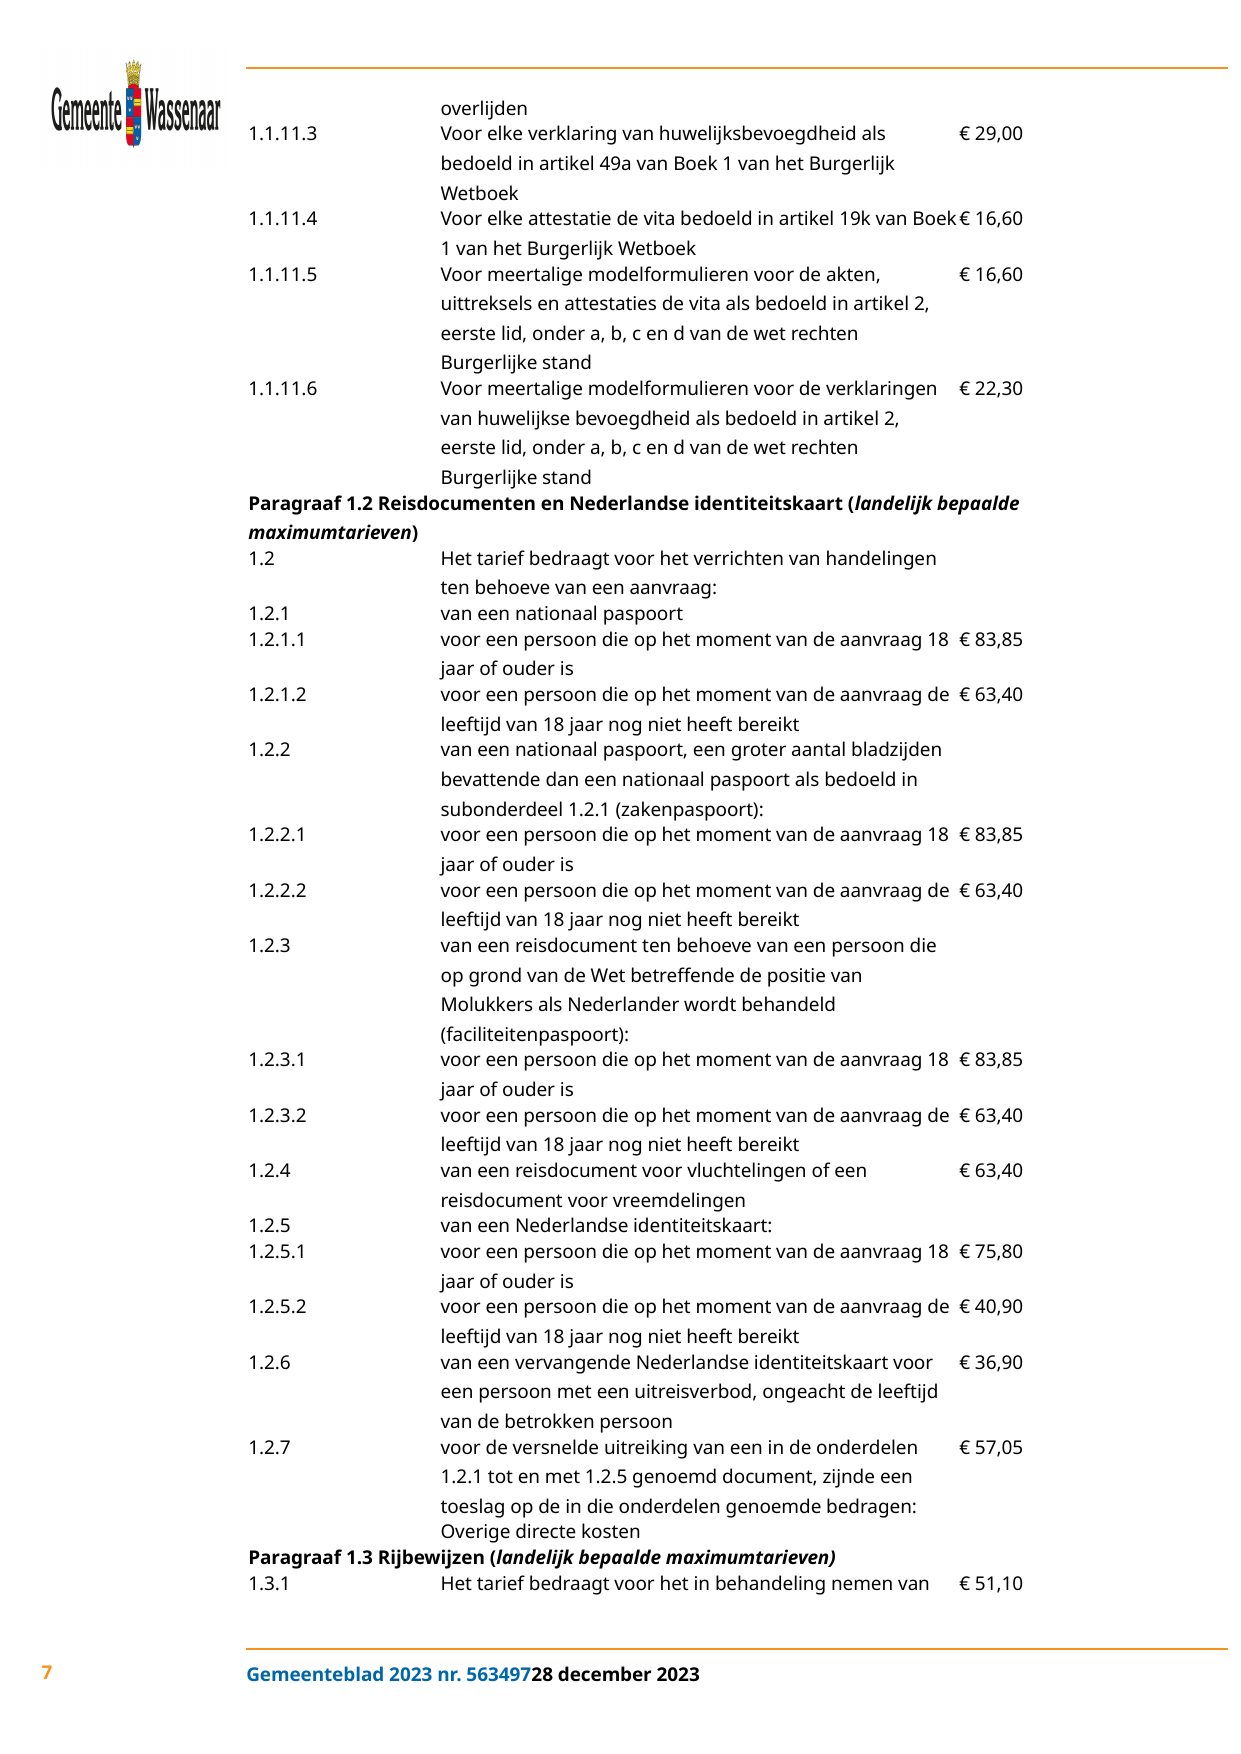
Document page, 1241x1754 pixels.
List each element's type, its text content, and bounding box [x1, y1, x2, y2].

table_cell [959, 932, 1152, 1047]
table_cell 1.2.6 [248, 1349, 440, 1434]
table_cell € 63,40 [959, 1102, 1152, 1157]
table_cell € 51,10 [959, 1570, 1152, 1596]
table_cell [959, 1519, 1152, 1544]
table_cell 1.2.4 [248, 1157, 440, 1213]
table_cell 1.1.11.5 [248, 261, 440, 375]
table_cell van een reisdocument voor vluchtelingen of een reisdocument voor vreemdelingen [440, 1157, 959, 1213]
table_cell Paragraaf 1.2 Reisdocumenten en Nederlandse identiteitskaart (landelijk bepaalde maximumtarieven) [248, 490, 1152, 545]
table_cell € 16,60 [959, 205, 1152, 261]
table_cell Voor elke attestatie de vita bedoeld in artikel 19k van Boek 1 van het Burgerlijk Wetboek [440, 205, 959, 261]
table_cell Het tarief bedraagt voor het verrichten van handelingen ten behoeve van een aanvraag: [440, 545, 959, 600]
table_cell Paragraaf 1.3 Rijbewijzen (landelijk bepaalde maximumtarieven) [248, 1545, 1152, 1570]
table_cell 1.1.11.6 [248, 375, 440, 490]
table_cell 1.2.2.2 [248, 877, 440, 932]
table_cell 1.2.1 [248, 600, 440, 626]
table_cell € 83,85 [959, 1047, 1152, 1102]
picture [41, 47, 231, 172]
table_cell voor een persoon die op het moment van de aanvraag de leeftijd van 18 jaar nog niet heeft bereikt [440, 1102, 959, 1157]
table_cell € 63,40 [959, 877, 1152, 932]
table_cell 1.2.5.1 [248, 1238, 440, 1294]
table_cell 1.2 [248, 545, 440, 600]
table_cell 1.2.5.2 [248, 1294, 440, 1349]
table_cell voor een persoon die op het moment van de aanvraag 18 jaar of ouder is [440, 626, 959, 681]
table_cell [959, 545, 1152, 600]
table_cell voor een persoon die op het moment van de aanvraag de leeftijd van 18 jaar nog niet heeft bereikt [440, 1294, 959, 1349]
table_cell van een nationaal paspoort [440, 600, 959, 626]
table_cell voor een persoon die op het moment van de aanvraag de leeftijd van 18 jaar nog niet heeft bereikt [440, 877, 959, 932]
table_cell [959, 737, 1152, 822]
table_cell 1.2.1.2 [248, 681, 440, 737]
table_cell € 83,85 [959, 626, 1152, 681]
table_cell 1.1.11.4 [248, 205, 440, 261]
table_cell voor een persoon die op het moment van de aanvraag 18 jaar of ouder is [440, 822, 959, 877]
table_cell Voor meertalige modelformulieren voor de akten, uittreksels en attestaties de vita als bedoeld in artikel 2, eerste lid, onder a, b, c en d van de wet rechten Burgerlijke stand [440, 261, 959, 375]
table_cell overlijden [440, 95, 959, 121]
table_cell voor een persoon die op het moment van de aanvraag 18 jaar of ouder is [440, 1238, 959, 1294]
table_cell 1.2.7 [248, 1434, 440, 1519]
table_cell [248, 95, 440, 121]
table_cell van een vervangende Nederlandse identiteitskaart voor een persoon met een uitreisverbod, ongeacht de leeftijd van de betrokken persoon [440, 1349, 959, 1434]
table_cell van een reisdocument ten behoeve van een persoon die op grond van de Wet betreffende de positie van Molukkers als Nederlander wordt behandeld (faciliteitenpaspoort): [440, 932, 959, 1047]
table_cell van een nationaal paspoort, een groter aantal bladzijden bevattende dan een nationaal paspoort als bedoeld in subonderdeel 1.2.1 (zakenpaspoort): [440, 737, 959, 822]
table_cell 1.2.3.2 [248, 1102, 440, 1157]
table_cell € 63,40 [959, 681, 1152, 737]
table_cell 1.2.2 [248, 737, 440, 822]
table_cell € 22,30 [959, 375, 1152, 490]
table_cell € 75,80 [959, 1238, 1152, 1294]
table_cell € 63,40 [959, 1157, 1152, 1213]
table_cell 1.1.11.3 [248, 121, 440, 205]
table_cell van een Nederlandse identiteitskaart: [440, 1213, 959, 1238]
table_cell [248, 1519, 440, 1544]
table_cell € 16,60 [959, 261, 1152, 375]
table_cell voor de versnelde uitreiking van een in de onderdelen 1.2.1 tot en met 1.2.5 genoemd document, zijnde een toeslag op de in die onderdelen genoemde bedragen: [440, 1434, 959, 1519]
table_cell 1.2.3 [248, 932, 440, 1047]
table_cell [959, 600, 1152, 626]
table_cell voor een persoon die op het moment van de aanvraag de leeftijd van 18 jaar nog niet heeft bereikt [440, 681, 959, 737]
table_cell 1.2.2.1 [248, 822, 440, 877]
table_cell voor een persoon die op het moment van de aanvraag 18 jaar of ouder is [440, 1047, 959, 1102]
table_cell Voor meertalige modelformulieren voor de verklaringen van huwelijkse bevoegdheid als bedoeld in artikel 2, eerste lid, onder a, b, c en d van de wet rechten Burgerlijke stand [440, 375, 959, 490]
table_cell [959, 95, 1152, 121]
table_cell 1.3.1 [248, 1570, 440, 1596]
table_cell [959, 1213, 1152, 1238]
table_cell Overige directe kosten [440, 1519, 959, 1544]
table_cell € 29,00 [959, 121, 1152, 205]
table_cell 1.2.1.1 [248, 626, 440, 681]
table_cell € 36,90 [959, 1349, 1152, 1434]
table_cell 1.2.3.1 [248, 1047, 440, 1102]
table_cell € 40,90 [959, 1294, 1152, 1349]
table_cell Voor elke verklaring van huwelijksbevoegdheid als bedoeld in artikel 49a van Boek 1 van het Burgerlijk Wetboek [440, 121, 959, 205]
table_cell € 57,05 [959, 1434, 1152, 1519]
table_cell Het tarief bedraagt voor het in behandeling nemen van [440, 1570, 959, 1596]
table_cell 1.2.5 [248, 1213, 440, 1238]
table_cell € 83,85 [959, 822, 1152, 877]
